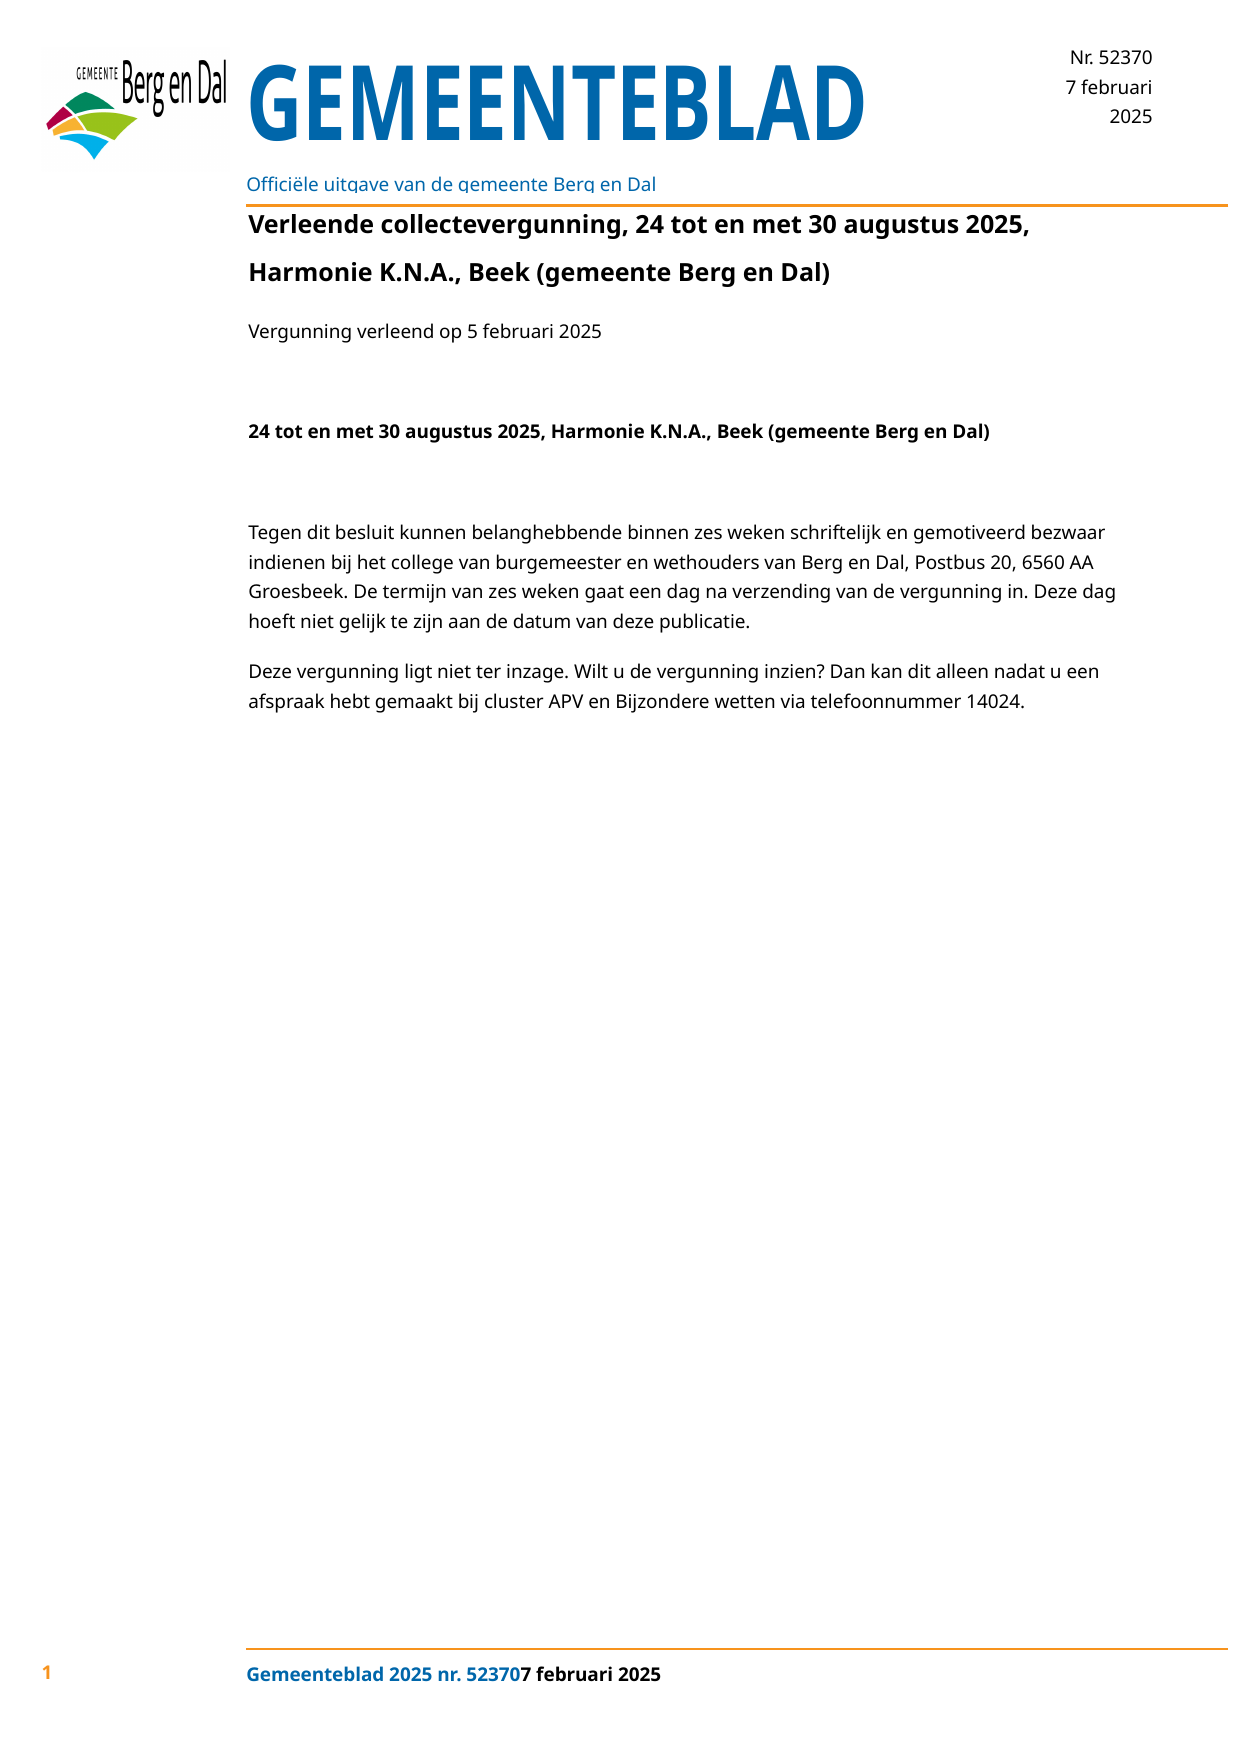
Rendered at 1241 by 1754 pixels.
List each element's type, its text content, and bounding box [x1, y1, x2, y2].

text Deze vergunning ligt niet ter inzage. Wilt u de vergunning inzien? Dan kan dit alleen nadat u een afspraak hebt gemaakt bij cluster APV en Bijzondere wetten via telefoonnummer 14024. [248, 659, 1152, 714]
picture [41, 47, 231, 172]
text Verleende collectevergunning, 24 tot en met 30 augustus 2025, Harmonie K.N.A., Beek (gemeente Berg en Dal) [248, 207, 1152, 288]
text 24 tot en met 30 augustus 2025, Harmonie K.N.A., Beek (gemeente Berg en Dal) [248, 419, 1152, 444]
text Vergunning verleend op 5 februari 2025 [248, 318, 1152, 344]
text Tegen dit besluit kunnen belanghebbende binnen zes weken schriftelijk en gemotiveerd bezwaar indienen bij het college van burgemeester en wethouders van Berg en Dal, Postbus 20, 6560 AA Groesbeek. De termijn van zes weken gaat een dag na verzending van de vergunning in. Deze dag hoeft niet gelijk te zijn aan de datum van deze publicatie. [248, 519, 1152, 634]
